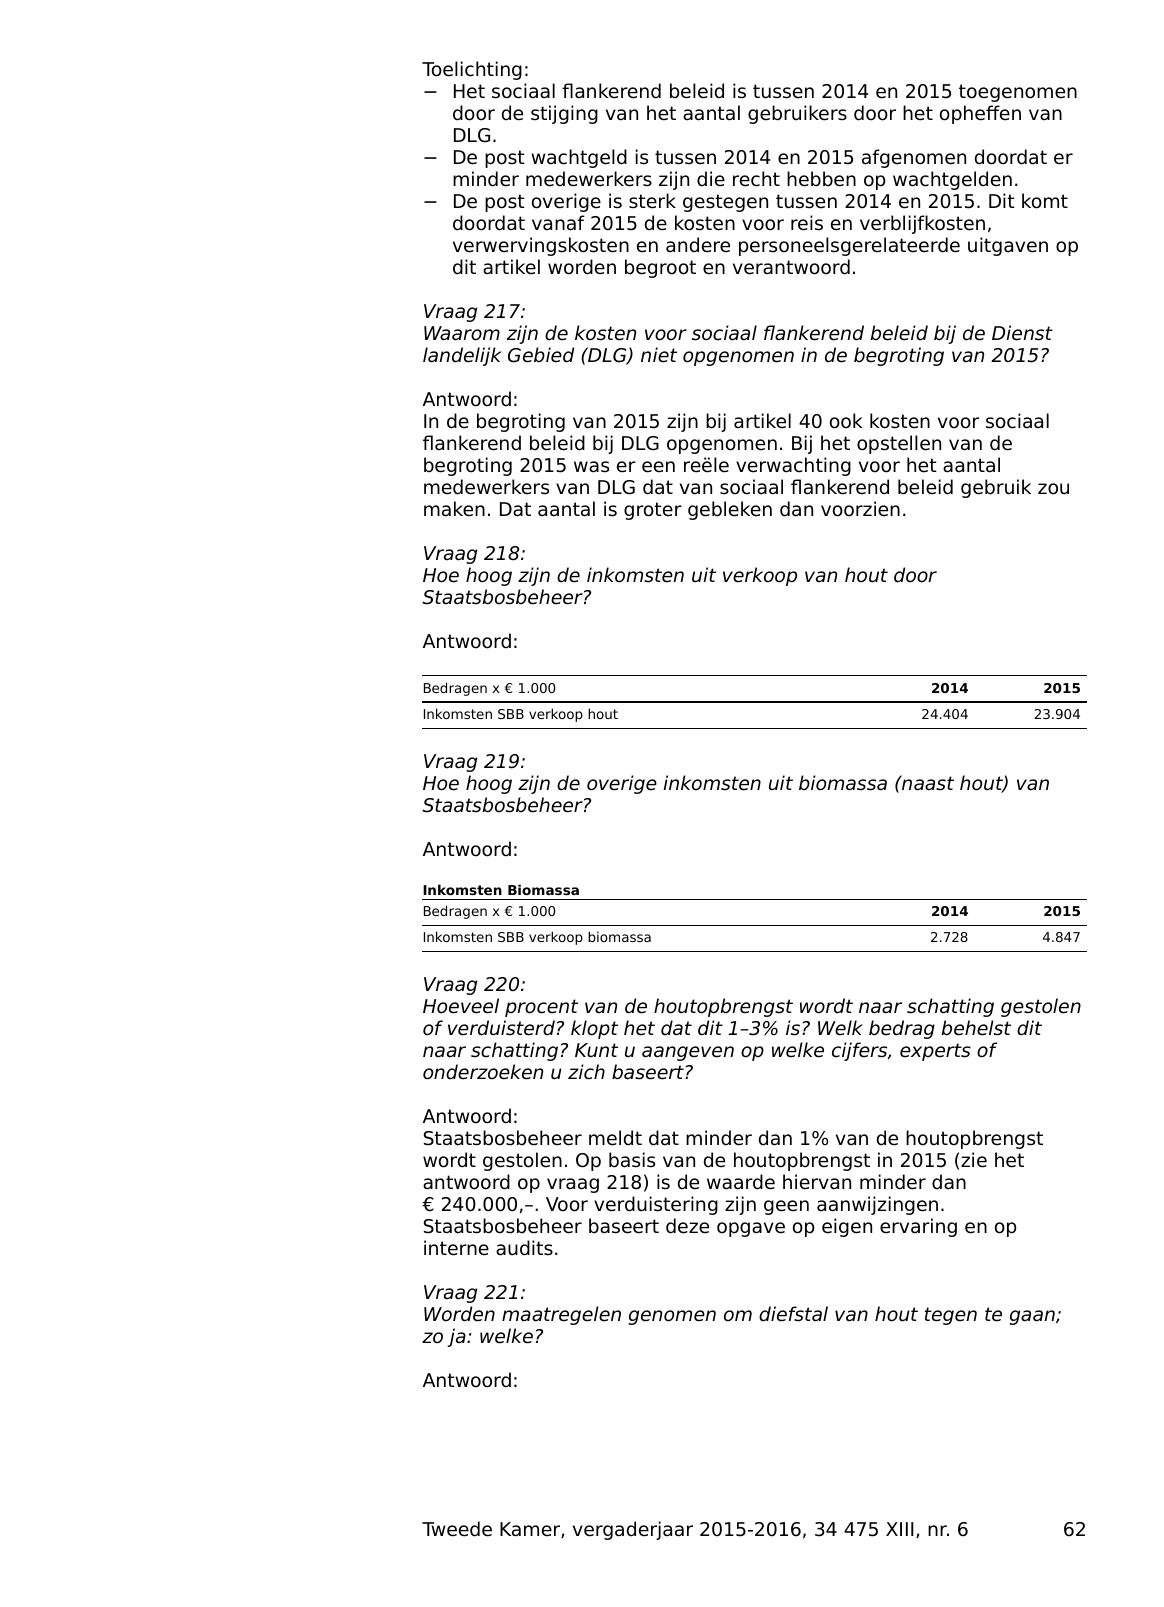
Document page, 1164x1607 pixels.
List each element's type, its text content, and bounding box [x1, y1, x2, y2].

table_cell 2014 [856, 900, 974, 924]
table_cell 23.904 [974, 703, 1087, 727]
text Hoe hoog zijn de overige inkomsten uit biomassa (naast hout) van Staatsbosbeheer? [422, 773, 1087, 817]
text − De post wachtgeld is tussen 2014 en 2015 afgenomen doordat er minder medewerkers zijn die recht hebben op wachtgelden. [422, 147, 1087, 191]
text − De post overige is sterk gestegen tussen 2014 en 2015. Dit komt doordat vanaf 2015 de kosten voor reis en verblijfkosten, verwervingskosten en andere personeelsgerelateerde uitgaven op dit artikel worden begroot en verantwoord. [422, 191, 1087, 279]
table_header Inkomsten Biomassa [422, 883, 1087, 898]
table_cell 2015 [974, 900, 1087, 924]
table_header 2014 [856, 676, 974, 701]
table_header Bedragen x € 1.000 [422, 676, 856, 701]
text Vraag 218: [422, 543, 1087, 565]
text Hoeveel procent van de houtopbrengst wordt naar schatting gestolen of verduisterd? klopt het dat dit 1–3% is? Welk bedrag behelst dit naar schatting? Kunt u aangeven op welke cijfers, experts of onderzoeken u zich baseert? [422, 996, 1087, 1084]
table_cell 4.847 [974, 926, 1087, 951]
text Vraag 219: [422, 751, 1087, 773]
text Vraag 221: [422, 1282, 1087, 1304]
table_header 2015 [974, 676, 1087, 701]
text Toelichting: [422, 59, 1087, 81]
text Staatsbosbeheer meldt dat minder dan 1% van de houtopbrengst wordt gestolen. Op basis van de houtopbrengst in 2015 (zie het antwoord op vraag 218) is de waarde hiervan minder dan € 240.000,–. Voor verduistering zijn geen aanwijzingen. Staatsbosbeheer baseert deze opgave op eigen ervaring en op interne audits. [422, 1128, 1087, 1260]
text Antwoord: [422, 839, 1087, 861]
text Antwoord: [422, 389, 1087, 411]
text Hoe hoog zijn de inkomsten uit verkoop van hout door Staatsbosbeheer? [422, 565, 1087, 609]
table_cell Bedragen x € 1.000 [422, 900, 856, 924]
text Antwoord: [422, 1370, 1087, 1392]
text In de begroting van 2015 zijn bij artikel 40 ook kosten voor sociaal flankerend beleid bij DLG opgenomen. Bij het opstellen van de begroting 2015 was er een reële verwachting voor het aantal medewerkers van DLG dat van sociaal flankerend beleid gebruik zou maken. Dat aantal is groter gebleken dan voorzien. [422, 411, 1087, 521]
text Vraag 217: [422, 301, 1087, 323]
text Antwoord: [422, 631, 1087, 653]
table_cell Inkomsten SBB verkoop biomassa [422, 926, 856, 951]
text Vraag 220: [422, 974, 1087, 996]
text Waarom zijn de kosten voor sociaal flankerend beleid bij de Dienst landelijk Gebied (DLG) niet opgenomen in de begroting van 2015? [422, 323, 1087, 367]
text Antwoord: [422, 1106, 1087, 1128]
text Worden maatregelen genomen om diefstal van hout tegen te gaan; zo ja: welke? [422, 1304, 1087, 1348]
table_cell Inkomsten SBB verkoop hout [422, 703, 856, 727]
table_cell 2.728 [856, 926, 974, 951]
table_cell 24.404 [856, 703, 974, 727]
text − Het sociaal flankerend beleid is tussen 2014 en 2015 toegenomen door de stijging van het aantal gebruikers door het opheffen van DLG. [422, 81, 1087, 147]
